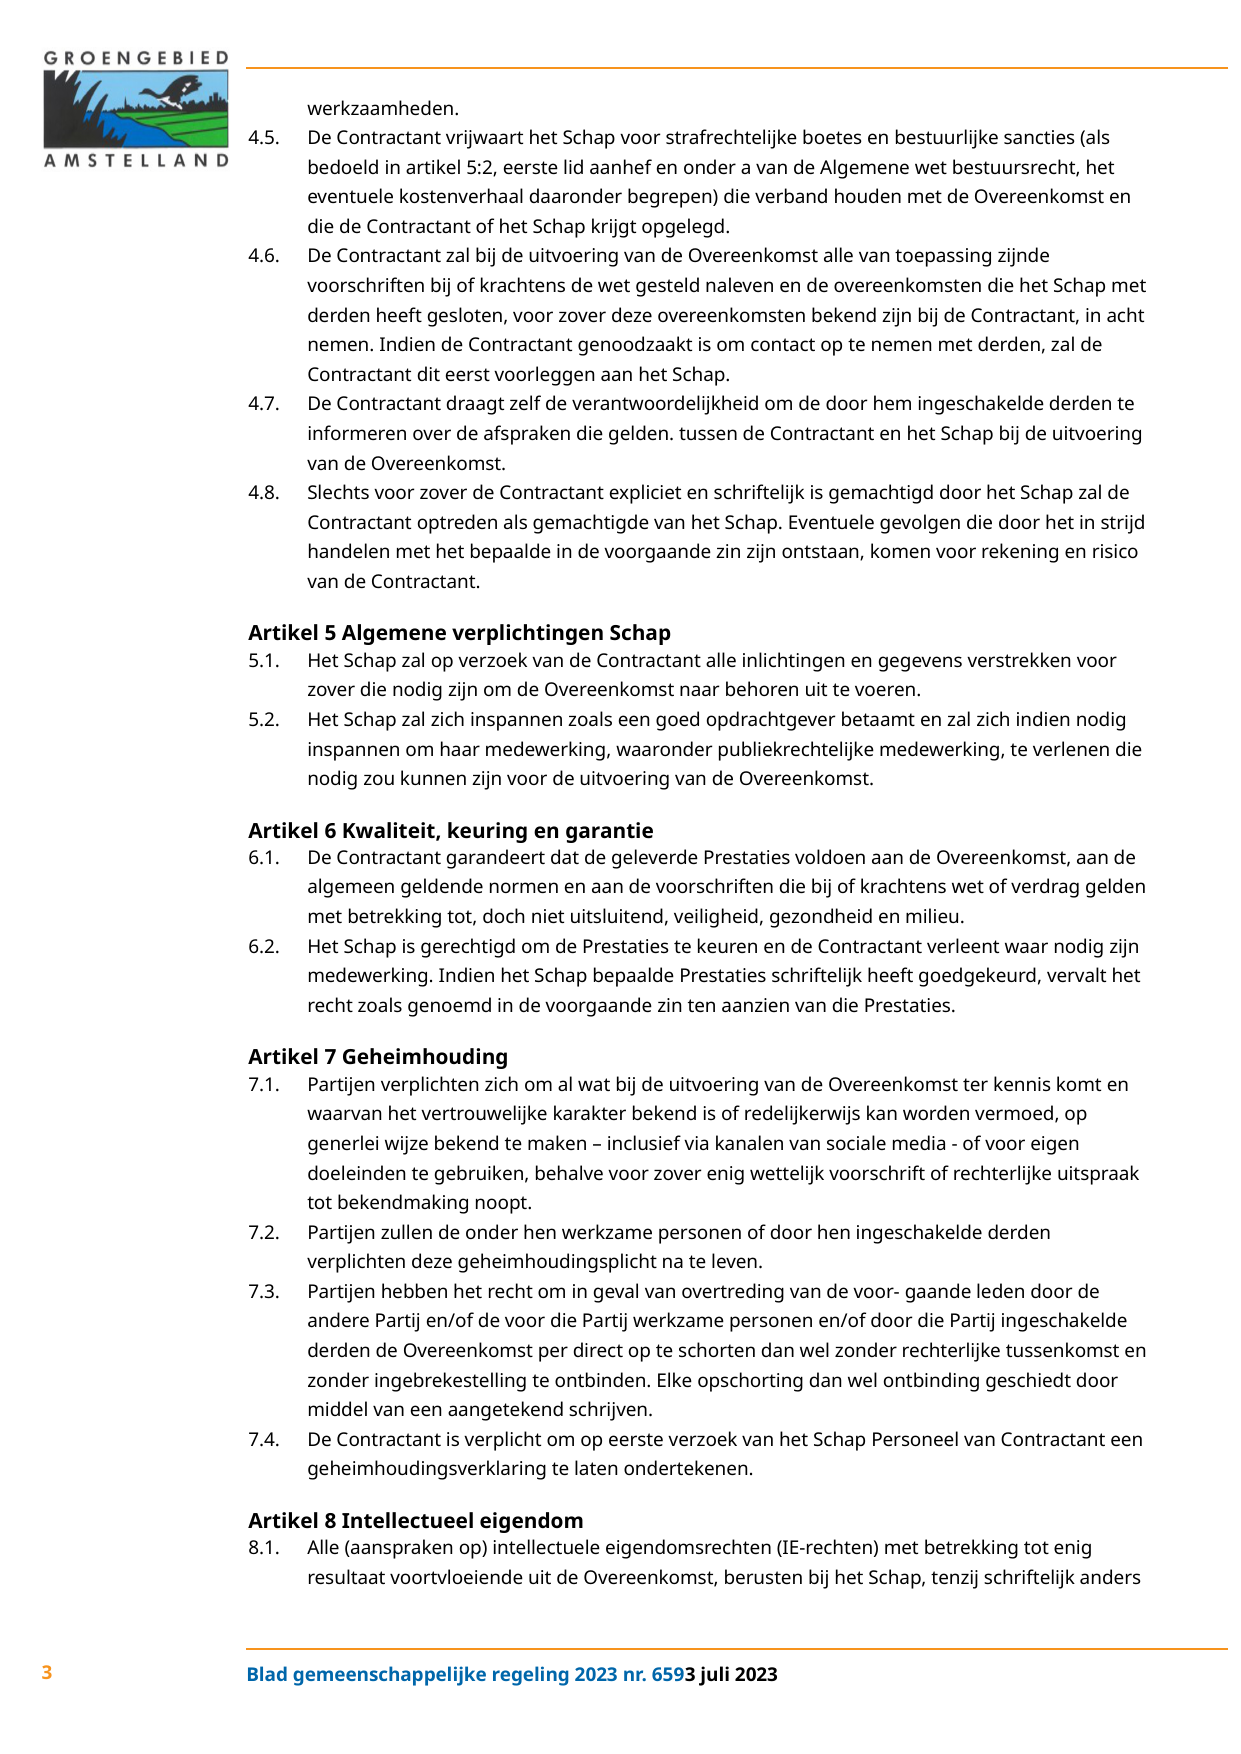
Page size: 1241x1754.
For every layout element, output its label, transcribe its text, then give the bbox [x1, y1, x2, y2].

list De Contractant garandeert dat de geleverde Prestaties voldoen aan de Overeenkomst, aan de algemeen geldende normen en aan de voorschriften die bij of krachtens wet of verdrag gelden met betrekking tot, doch niet uitsluitend, veiligheid, gezondheid en milieu. [248, 844, 1152, 929]
picture [41, 47, 231, 172]
list Partijen zullen de onder hen werkzame personen of door hen ingeschakelde derden verplichten deze geheimhoudingsplicht na te leven. [248, 1219, 1152, 1274]
list Alle (aanspraken op) intellectuele eigendomsrechten (IE-rechten) met betrekking tot enig resultaat voortvloeiende uit de Overeenkomst, berusten bij het Schap, tenzij schriftelijk anders [248, 1534, 1152, 1590]
list Partijen hebben het recht om in geval van overtreding van de voor- gaande leden door de andere Partij en/of de voor die Partij werkzame personen en/of door die Partij ingeschakelde derden de Overeenkomst per direct op te schorten dan wel zonder rechterlijke tussenkomst en zonder ingebrekestelling te ontbinden. Elke opschorting dan wel ontbinding geschiedt door middel van een aangetekend schrijven. [248, 1278, 1152, 1422]
text Artikel 8 Intellectueel eigendom [248, 1506, 1152, 1534]
list De Contractant zal bij de uitvoering van de Overeenkomst alle van toepassing zijnde voorschriften bij of krachtens de wet gesteld naleven en de overeenkomsten die het Schap met derden heeft gesloten, voor zover deze overeenkomsten bekend zijn bij de Contractant, in acht nemen. Indien de Contractant genoodzaakt is om contact op te nemen met derden, zal de Contractant dit eerst voorleggen aan het Schap. [248, 243, 1152, 387]
list werkzaamheden. [248, 95, 1152, 121]
list De Contractant is verplicht om op eerste verzoek van het Schap Personeel van Contractant een geheimhoudingsverklaring te laten ondertekenen. [248, 1426, 1152, 1481]
list De Contractant draagt zelf de verantwoordelijkheid om de door hem ingeschakelde derden te informeren over de afspraken die gelden. tussen de Contractant en het Schap bij de uitvoering van de Overeenkomst. [248, 391, 1152, 476]
text Artikel 5 Algemene verplichtingen Schap [248, 618, 1152, 647]
list De Contractant vrijwaart het Schap voor strafrechtelijke boetes en bestuurlijke sancties (als bedoeld in artikel 5:2, eerste lid aanhef en onder a van de Algemene wet bestuursrecht, het eventuele kostenverhaal daaronder begrepen) die verband houden met de Overeenkomst en die de Contractant of het Schap krijgt opgelegd. [248, 124, 1152, 239]
list Het Schap zal op verzoek van de Contractant alle inlichtingen en gegevens verstrekken voor zover die nodig zijn om de Overeenkomst naar behoren uit te voeren. [248, 647, 1152, 702]
list Het Schap is gerechtigd om de Prestaties te keuren en de Contractant verleent waar nodig zijn medewerking. Indien het Schap bepaalde Prestaties schriftelijk heeft goedgekeurd, vervalt het recht zoals genoemd in de voorgaande zin ten aanzien van die Prestaties. [248, 933, 1152, 1018]
list Slechts voor zover de Contractant expliciet en schriftelijk is gemachtigd door het Schap zal de Contractant optreden als gemachtigde van het Schap. Eventuele gevolgen die door het in strijd handelen met het bepaalde in de voorgaande zin zijn ontstaan, komen voor rekening en risico van de Contractant. [248, 479, 1152, 594]
list Partijen verplichten zich om al wat bij de uitvoering van de Overeenkomst ter kennis komt en waarvan het vertrouwelijke karakter bekend is of redelijkerwijs kan worden vermoed, op generlei wijze bekend te maken – inclusief via kanalen van sociale media - of voor eigen doeleinden te gebruiken, behalve voor zover enig wettelijk voorschrift of rechterlijke uitspraak tot bekendmaking noopt. [248, 1071, 1152, 1215]
text Artikel 7 Geheimhouding [248, 1042, 1152, 1071]
text Artikel 6 Kwaliteit, keuring en garantie [248, 816, 1152, 844]
list Het Schap zal zich inspannen zoals een goed opdrachtgever betaamt en zal zich indien nodig inspannen om haar medewerking, waaronder publiekrechtelijke medewerking, te verlenen die nodig zou kunnen zijn voor de uitvoering van de Overeenkomst. [248, 706, 1152, 791]
